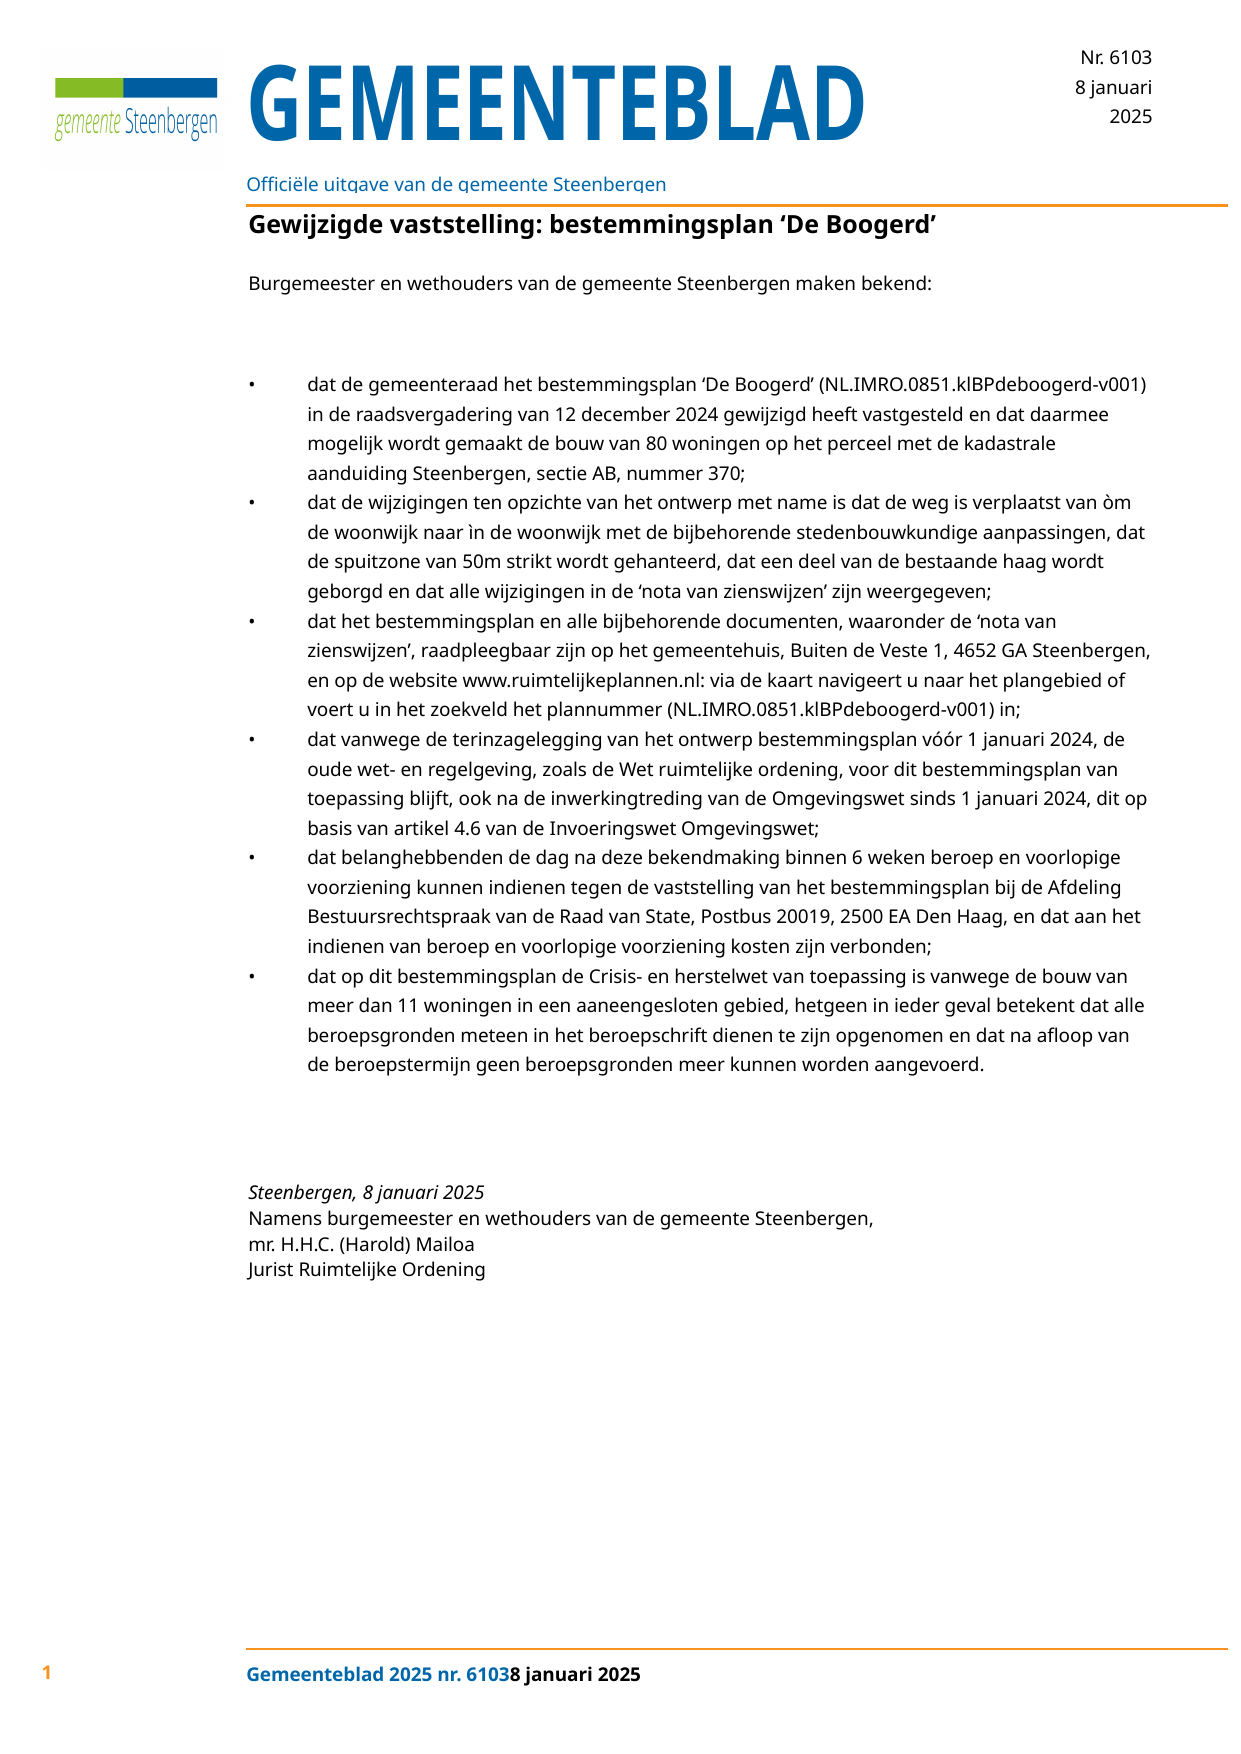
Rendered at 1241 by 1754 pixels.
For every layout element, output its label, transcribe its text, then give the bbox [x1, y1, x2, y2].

list dat belanghebbenden de dag na deze bekendmaking binnen 6 weken beroep en voorlopige voorziening kunnen indienen tegen de vaststelling van het bestemmingsplan bij de Afdeling Bestuursrechtspraak van de Raad van State, Postbus 20019, 2500 EA Den Haag, en dat aan het indienen van beroep en voorlopige voorziening kosten zijn verbonden; [248, 844, 1152, 959]
text Steenbergen, 8 januari 2025 [248, 1179, 1152, 1205]
list dat op dit bestemmingsplan de Crisis- en herstelwet van toepassing is vanwege de bouw van meer dan 11 woningen in een aaneengesloten gebied, hetgeen in ieder geval betekent dat alle beroepsgronden meteen in het beroepschrift dienen te zijn opgenomen en dat na afloop van de beroepstermijn geen beroepsgronden meer kunnen worden aangevoerd. [248, 963, 1152, 1077]
text Burgemeester en wethouders van de gemeente Steenbergen maken bekend: [248, 270, 1152, 296]
text Gewijzigde vaststelling: bestemmingsplan ‘De Boogerd’ [248, 207, 1152, 241]
list dat vanwege de terinzagelegging van het ontwerp bestemmingsplan vóór 1 januari 2024, de oude wet- en regelgeving, zoals de Wet ruimtelijke ordening, voor dit bestemmingsplan van toepassing blijft, ook na de inwerkingtreding van de Omgevingswet sinds 1 januari 2024, dit op basis van artikel 4.6 van de Invoeringswet Omgevingswet; [248, 726, 1152, 841]
list dat de gemeenteraad het bestemmingsplan ‘De Boogerd’ (NL.IMRO.0851.klBPdeboogerd-v001) in de raadsvergadering van 12 december 2024 gewijzigd heeft vastgesteld en dat daarmee mogelijk wordt gemaakt de bouw van 80 woningen op het perceel met de kadastrale aanduiding Steenbergen, sectie AB, nummer 370; [248, 371, 1152, 486]
list dat het bestemmingsplan en alle bijbehorende documenten, waaronder de ‘nota van zienswijzen’, raadpleegbaar zijn op het gemeentehuis, Buiten de Veste 1, 4652 GA Steenbergen, en op de website www.ruimtelijkeplannen.nl: via de kaart navigeert u naar het plangebied of voert u in het zoekveld het plannummer (NL.IMRO.0851.klBPdeboogerd-v001) in; [248, 608, 1152, 722]
text Jurist Ruimtelijke Ordening [248, 1257, 1152, 1282]
list dat de wijzigingen ten opzichte van het ontwerp met name is dat de weg is verplaatst van òm de woonwijk naar ìn de woonwijk met de bijbehorende stedenbouwkundige aanpassingen, dat de spuitzone van 50m strikt wordt gehanteerd, dat een deel van de bestaande haag wordt geborgd en dat alle wijzigingen in de ‘nota van zienswijzen’ zijn weergegeven; [248, 489, 1152, 604]
text mr. H.H.C. (Harold) Mailoa [248, 1231, 1152, 1257]
text Namens burgemeester en wethouders van de gemeente Steenbergen, [248, 1205, 1152, 1231]
picture [41, 47, 231, 172]
